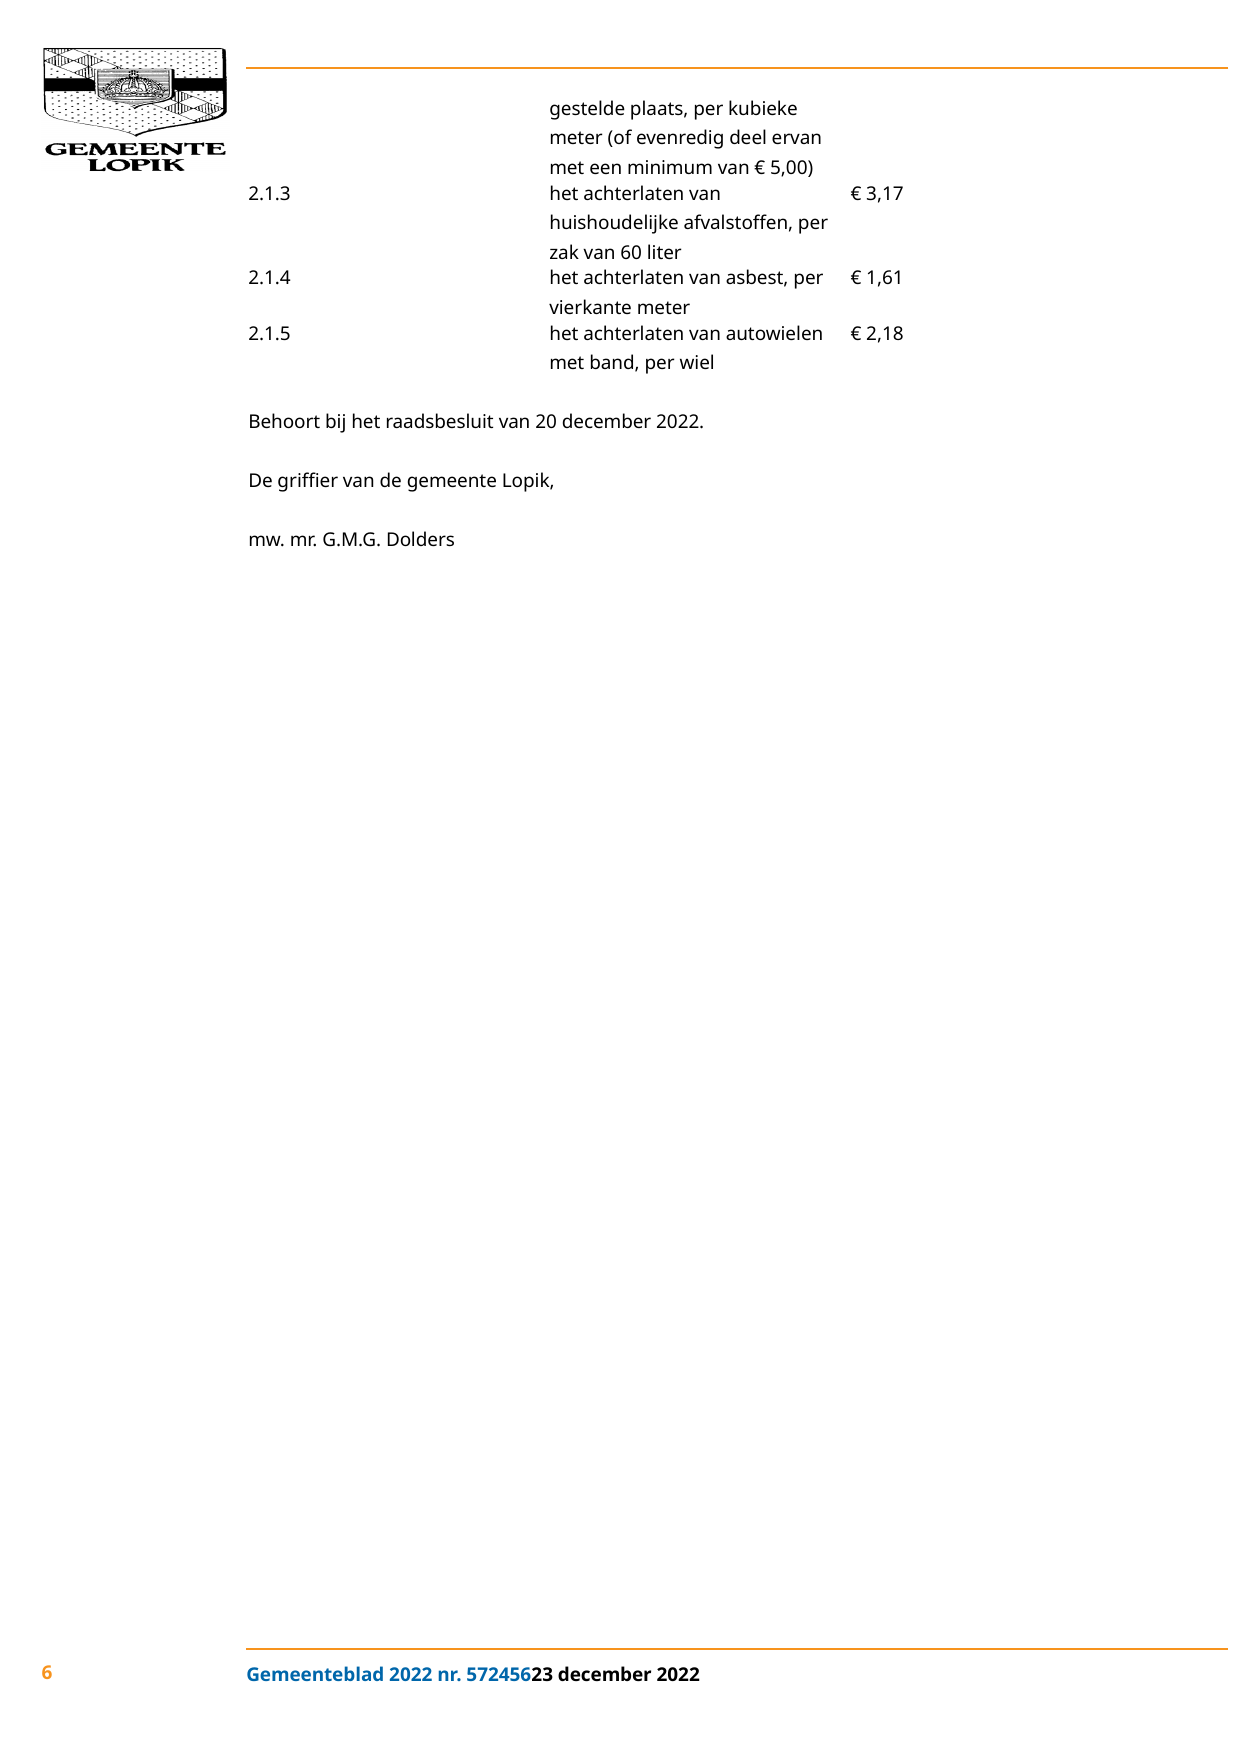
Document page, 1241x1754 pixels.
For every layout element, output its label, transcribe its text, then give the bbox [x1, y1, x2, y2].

text mw. mr. G.M.G. Dolders [248, 526, 1152, 552]
table_cell het achterlaten van huishoudelijke afvalstoffen, per zak van 60 liter [549, 180, 850, 264]
table_cell gestelde plaats, per kubieke meter (of evenredig deel ervan met een minimum van € 5,00) [549, 95, 850, 180]
table_cell 2.1.3 [248, 180, 549, 264]
table_cell het achterlaten van autowielen met band, per wiel [549, 320, 850, 375]
table_cell [850, 95, 1152, 180]
table_cell € 1,61 [850, 265, 1152, 320]
table_cell € 3,17 [850, 180, 1152, 264]
table_cell € 2,18 [850, 320, 1152, 375]
table_cell het achterlaten van asbest, per vierkante meter [549, 265, 850, 320]
table_cell 2.1.4 [248, 265, 549, 320]
table_cell [248, 95, 549, 180]
text De griffier van de gemeente Lopik, [248, 467, 1152, 493]
text Behoort bij het raadsbesluit van 20 december 2022. [248, 408, 1152, 434]
table_cell 2.1.5 [248, 320, 549, 375]
picture [41, 47, 231, 172]
